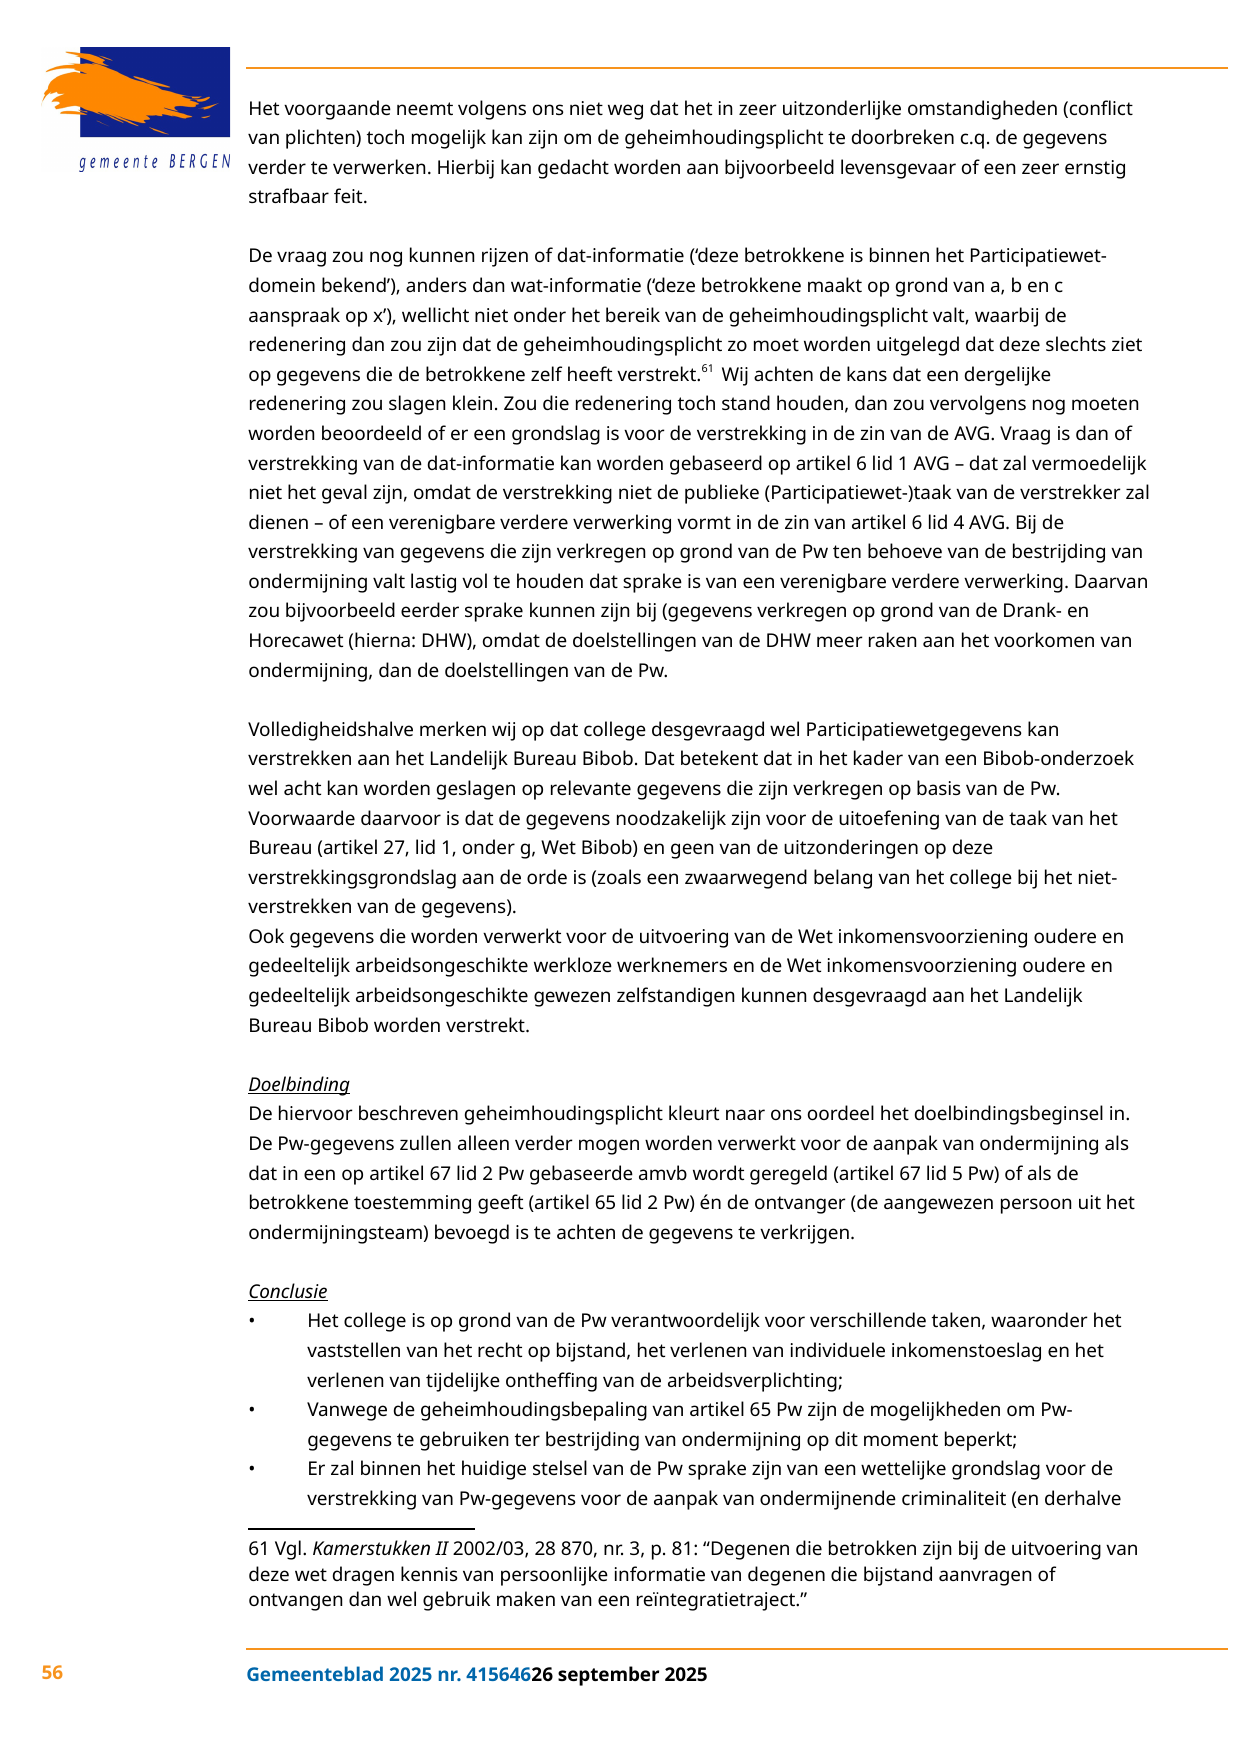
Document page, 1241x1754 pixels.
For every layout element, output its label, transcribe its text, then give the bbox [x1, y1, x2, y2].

text Vgl. Kamerstukken II 2002/03, 28 870, nr. 3, p. 81: “Degenen die betrokken zijn bij de uitvoering van deze wet dragen kennis van persoonlijke informatie van degenen die bijstand aanvragen of ontvangen dan wel gebruik maken van een reïntegratietraject.” [248, 1535, 1152, 1612]
list Vanwege de geheimhoudingsbepaling van artikel 65 Pw zijn de mogelijkheden om Pw-gegevens te gebruiken ter bestrijding van ondermijning op dit moment beperkt; [248, 1396, 1152, 1452]
text De vraag zou nog kunnen rijzen of dat-informatie (‘deze betrokkene is binnen het Participatiewet-domein bekend’), anders dan wat-informatie (‘deze betrokkene maakt op grond van a, b en c aanspraak op x’), wellicht niet onder het bereik van de geheimhoudingsplicht valt, waarbij de redenering dan zou zijn dat de geheimhoudingsplicht zo moet worden uitgelegd dat deze slechts ziet op gegevens die de betrokkene zelf heeft verstrekt. Wij achten de kans dat een dergelijke redenering zou slagen klein. Zou die redenering toch stand houden, dan zou vervolgens nog moeten worden beoordeeld of er een grondslag is voor de verstrekking in de zin van de AVG. Vraag is dan of verstrekking van de dat-informatie kan worden gebaseerd op artikel 6 lid 1 AVG – dat zal vermoedelijk niet het geval zijn, omdat de verstrekking niet de publieke (Participatiewet-)taak van de verstrekker zal dienen – of een verenigbare verdere verwerking vormt in de zin van artikel 6 lid 4 AVG. Bij de verstrekking van gegevens die zijn verkregen op grond van de Pw ten behoeve van de bestrijding van ondermijning valt lastig vol te houden dat sprake is van een verenigbare verdere verwerking. Daarvan zou bijvoorbeeld eerder sprake kunnen zijn bij (gegevens verkregen op grond van de Drank- en Horecawet (hierna: DHW), omdat de doelstellingen van de DHW meer raken aan het voorkomen van ondermijning, dan de doelstellingen van de Pw. [248, 243, 1152, 683]
picture [41, 47, 231, 172]
text De hiervoor beschreven geheimhoudingsplicht kleurt naar ons oordeel het doelbindingsbeginsel in. De Pw-gegevens zullen alleen verder mogen worden verwerkt voor de aanpak van ondermijning als dat in een op artikel 67 lid 2 Pw gebaseerde amvb wordt geregeld (artikel 67 lid 5 Pw) of als de betrokkene toestemming geeft (artikel 65 lid 2 Pw) én de ontvanger (de aangewezen persoon uit het ondermijningsteam) bevoegd is te achten de gegevens te verkrijgen. [248, 1101, 1152, 1245]
list Er zal binnen het huidige stelsel van de Pw sprake zijn van een wettelijke grondslag voor de verstrekking van Pw-gegevens voor de aanpak van ondermijnende criminaliteit (en derhalve [248, 1456, 1152, 1511]
text Conclusie [248, 1278, 1152, 1304]
text Ook gegevens die worden verwerkt voor de uitvoering van de Wet inkomensvoorziening oudere en gedeeltelijk arbeidsongeschikte werkloze werknemers en de Wet inkomensvoorziening oudere en gedeeltelijk arbeidsongeschikte gewezen zelfstandigen kunnen desgevraagd aan het Landelijk Bureau Bibob worden verstrekt. [248, 923, 1152, 1038]
list Het college is op grond van de Pw verantwoordelijk voor verschillende taken, waaronder het vaststellen van het recht op bijstand, het verlenen van individuele inkomenstoeslag en het verlenen van tijdelijke ontheffing van de arbeidsverplichting; [248, 1308, 1152, 1393]
text Doelbinding [248, 1071, 1152, 1097]
text Het voorgaande neemt volgens ons niet weg dat het in zeer uitzonderlijke omstandigheden (conflict van plichten) toch mogelijk kan zijn om de geheimhoudingsplicht te doorbreken c.q. de gegevens verder te verwerken. Hierbij kan gedacht worden aan bijvoorbeeld levensgevaar of een zeer ernstig strafbaar feit. [248, 95, 1152, 209]
text Volledigheidshalve merken wij op dat college desgevraagd wel Participatiewetgegevens kan verstrekken aan het Landelijk Bureau Bibob. Dat betekent dat in het kader van een Bibob-onderzoek wel acht kan worden geslagen op relevante gegevens die zijn verkregen op basis van de Pw. Voorwaarde daarvoor is dat de gegevens noodzakelijk zijn voor de uitoefening van de taak van het Bureau (artikel 27, lid 1, onder g, Wet Bibob) en geen van de uitzonderingen op deze verstrekkingsgrondslag aan de orde is (zoals een zwaarwegend belang van het college bij het niet-verstrekken van de gegevens). [248, 716, 1152, 919]
